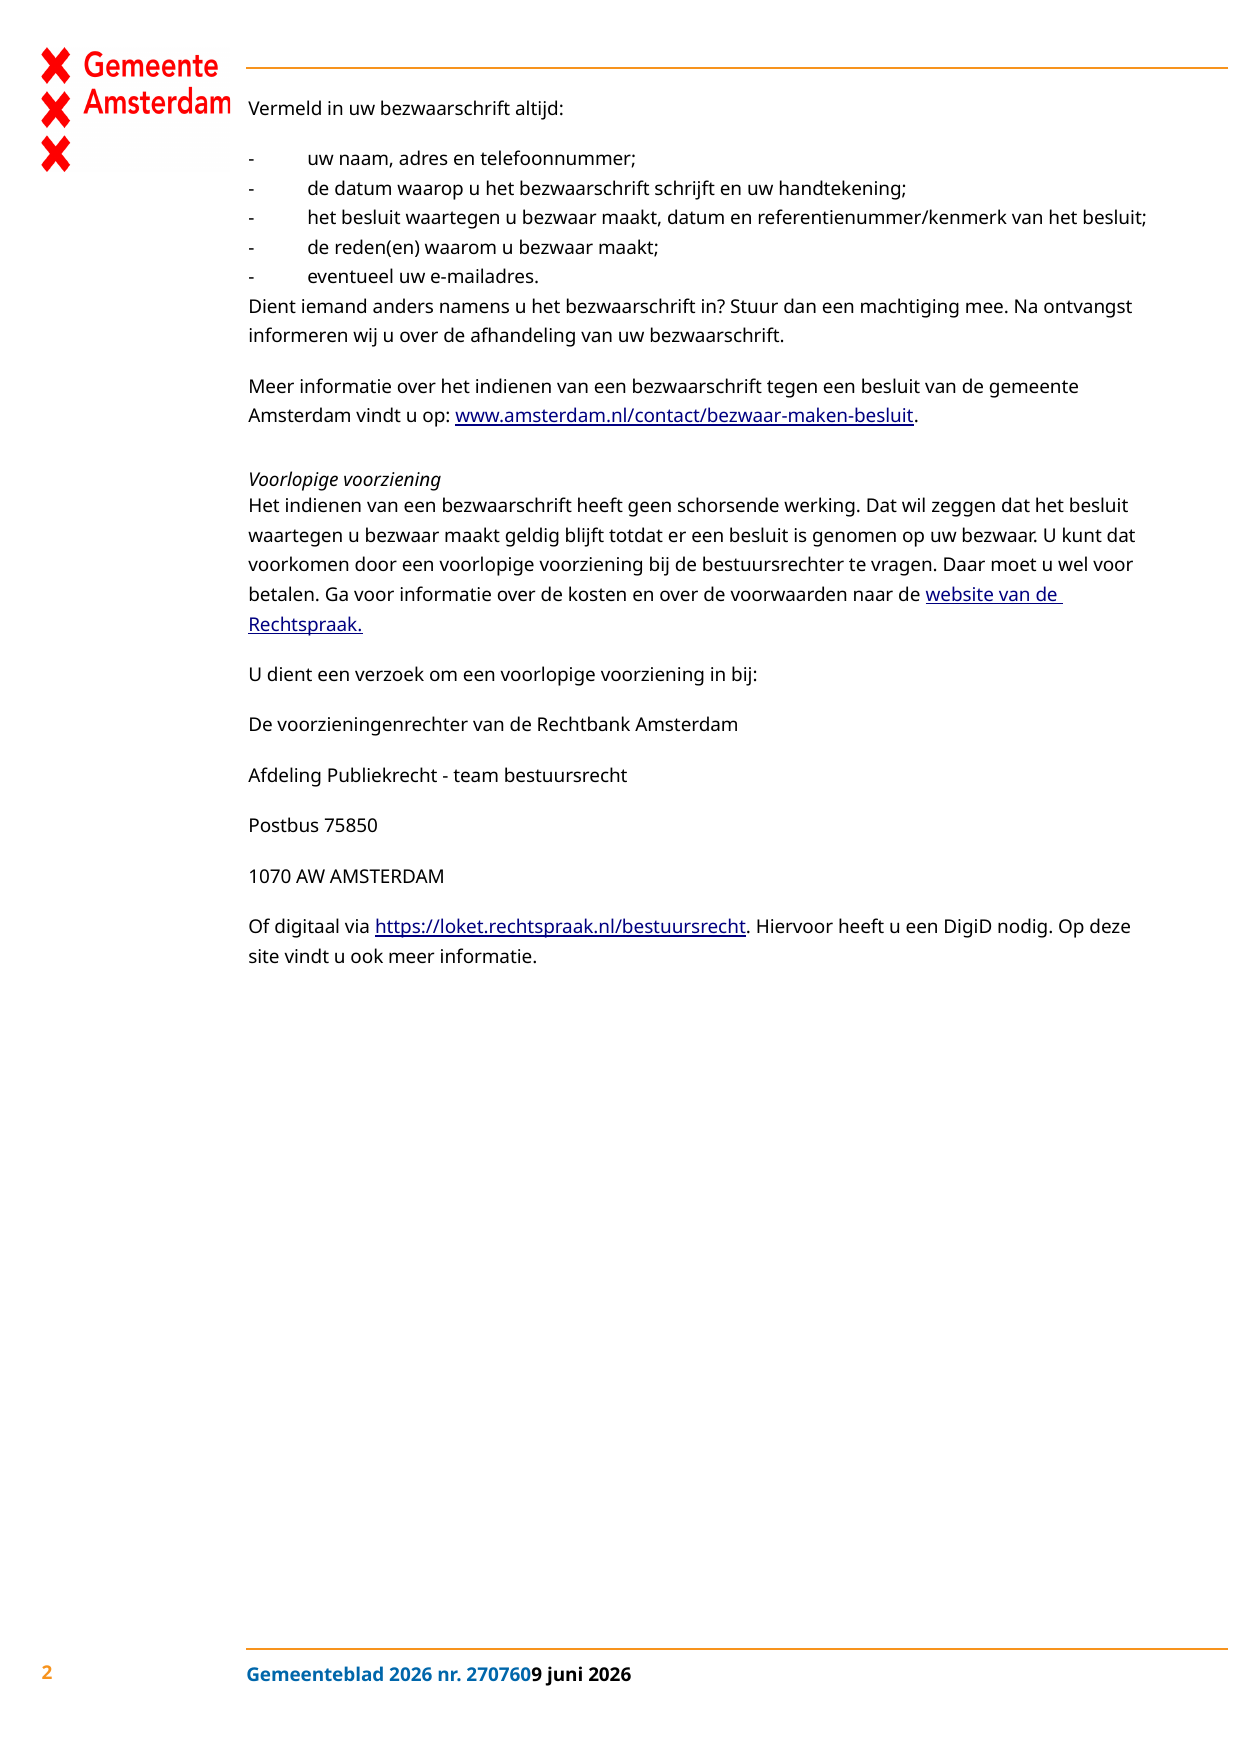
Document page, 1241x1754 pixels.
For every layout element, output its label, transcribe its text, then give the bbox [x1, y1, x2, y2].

text De voorzieningenrechter van de Rechtbank Amsterdam [248, 712, 1152, 737]
text 1070 AW AMSTERDAM [248, 863, 1152, 888]
text Voorlopige voorziening [248, 467, 1152, 492]
picture [41, 47, 231, 172]
text Postbus 75850 [248, 812, 1152, 838]
list de reden(en) waarom u bezwaar maakt; [248, 234, 1152, 260]
list uw naam, adres en telefoonnummer; [248, 145, 1152, 171]
text Het indienen van een bezwaarschrift heeft geen schorsende werking. Dat wil zeggen dat het besluit waartegen u bezwaar maakt geldig blijft totdat er een besluit is genomen op uw bezwaar. U kunt dat voorkomen door een voorlopige voorziening bij de bestuursrechter te vragen. Daar moet u wel voor betalen. Ga voor informatie over de kosten en over de voorwaarden naar de website van de Rechtspraak. [248, 492, 1152, 636]
list de datum waarop u het bezwaarschrift schrijft en uw handtekening; [248, 175, 1152, 201]
list eventueel uw e-mailadres. [248, 263, 1152, 289]
text Vermeld in uw bezwaarschrift altijd: [248, 95, 1152, 121]
text Dient iemand anders namens u het bezwaarschrift in? Stuur dan een machtiging mee. Na ontvangst informeren wij u over de afhandeling van uw bezwaarschrift. [248, 293, 1152, 348]
text Afdeling Publiekrecht - team bestuursrecht [248, 762, 1152, 788]
text Of digitaal via https://loket.rechtspraak.nl/bestuursrecht. Hiervoor heeft u een DigiD nodig. Op deze site vindt u ook meer informatie. [248, 913, 1152, 968]
list het besluit waartegen u bezwaar maakt, datum en referentienummer/kenmerk van het besluit; [248, 204, 1152, 230]
text U dient een verzoek om een voorlopige voorziening in bij: [248, 661, 1152, 687]
text Meer informatie over het indienen van een bezwaarschrift tegen een besluit van de gemeente Amsterdam vindt u op: www.amsterdam.nl/contact/bezwaar-maken-besluit. [248, 373, 1152, 428]
